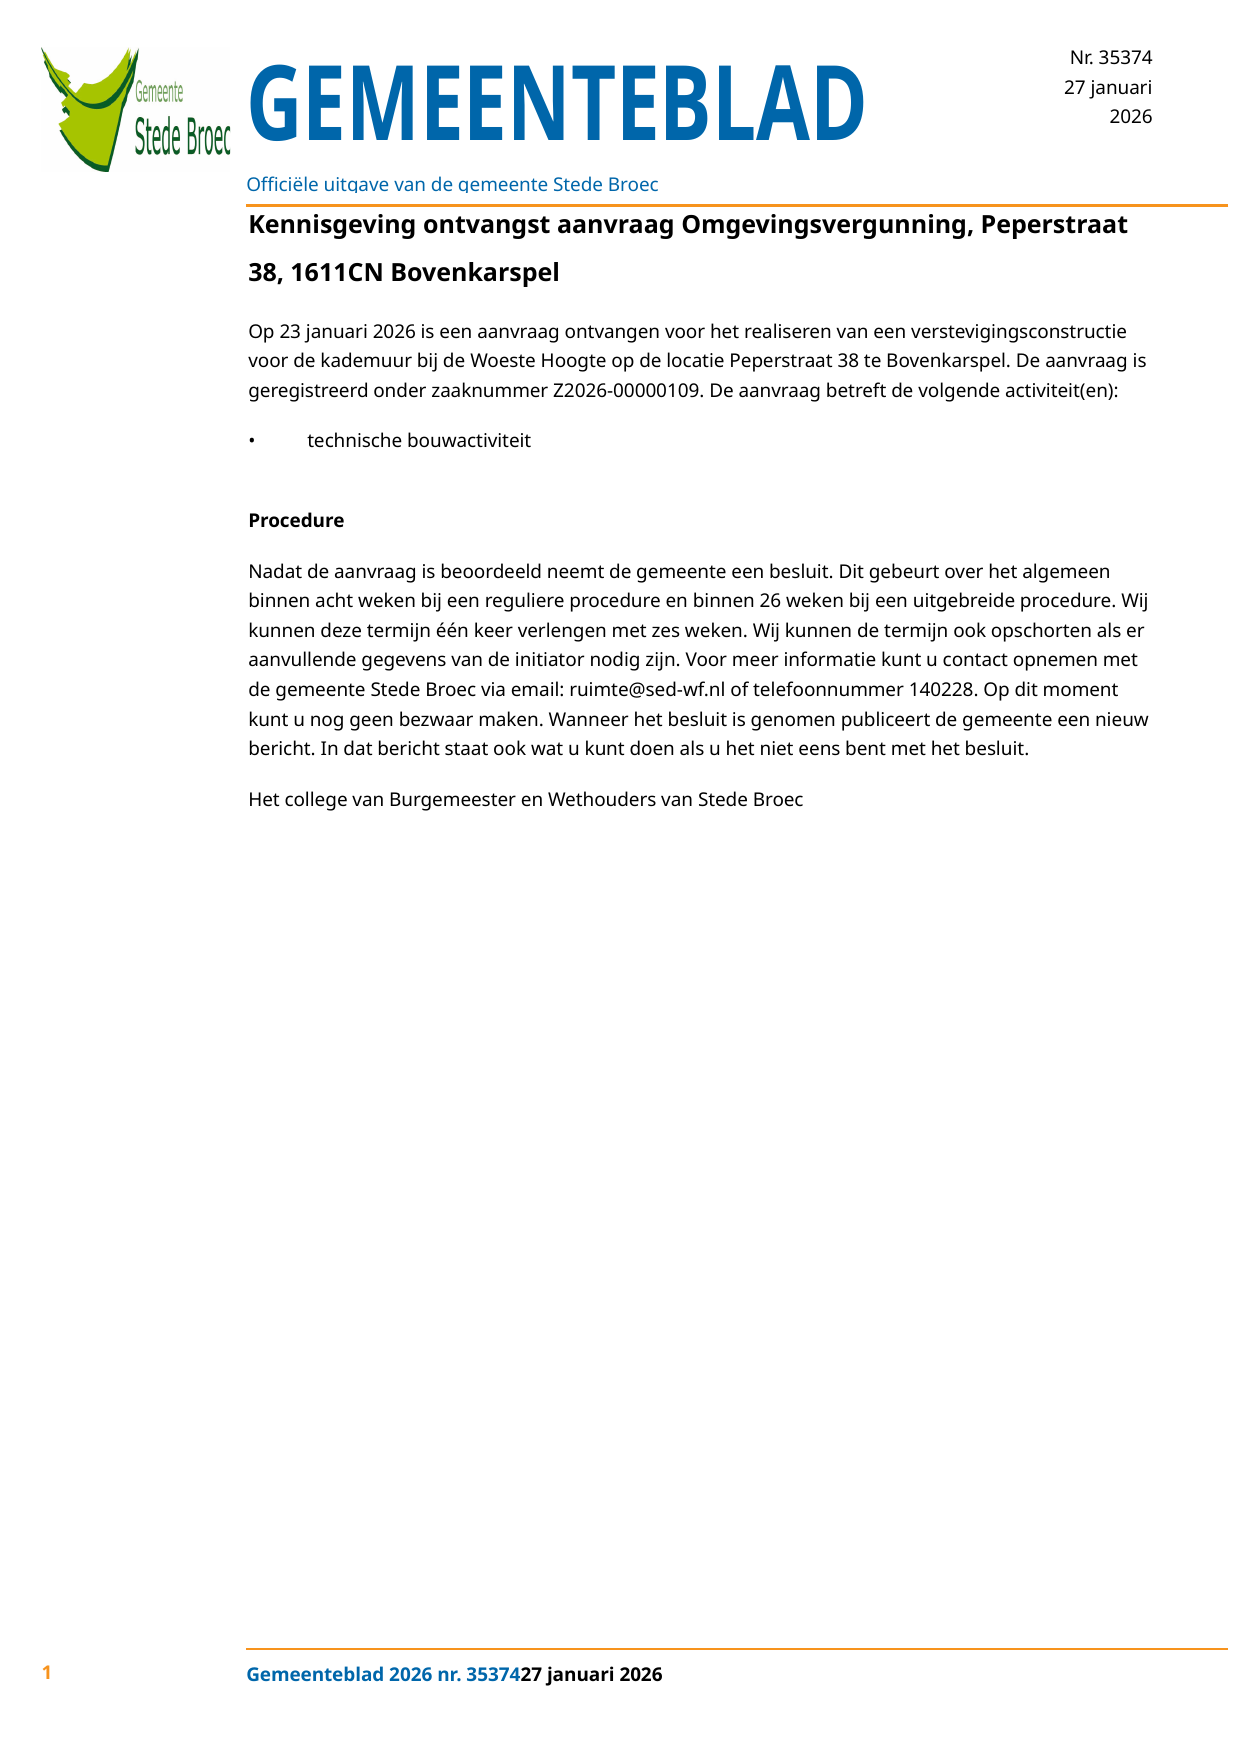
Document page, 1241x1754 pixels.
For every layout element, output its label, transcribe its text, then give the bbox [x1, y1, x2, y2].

text Nadat de aanvraag is beoordeeld neemt de gemeente een besluit. Dit gebeurt over het algemeen binnen acht weken bij een reguliere procedure en binnen 26 weken bij een uitgebreide procedure. Wij kunnen deze termijn één keer verlengen met zes weken. Wij kunnen de termijn ook opschorten als er aanvullende gegevens van de initiator nodig zijn. Voor meer informatie kunt u contact opnemen met de gemeente Stede Broec via email: ruimte@sed-wf.nl of telefoonnummer 140228. Op dit moment kunt u nog geen bezwaar maken. Wanneer het besluit is genomen publiceert de gemeente een nieuw bericht. In dat bericht staat ook wat u kunt doen als u het niet eens bent met het besluit. [248, 558, 1152, 761]
text Procedure [248, 507, 1152, 533]
text Op 23 januari 2026 is een aanvraag ontvangen voor het realiseren van een verstevigingsconstructie voor de kademuur bij de Woeste Hoogte op de locatie Peperstraat 38 te Bovenkarspel. De aanvraag is geregistreerd onder zaaknummer Z2026-00000109. De aanvraag betreft de volgende activiteit(en): [248, 318, 1152, 403]
text Kennisgeving ontvangst aanvraag Omgevingsvergunning, Peperstraat 38, 1611CN Bovenkarspel [248, 207, 1152, 288]
list technische bouwactiviteit [248, 427, 1152, 453]
picture [41, 47, 231, 172]
text Het college van Burgemeester en Wethouders van Stede Broec [248, 786, 1152, 812]
